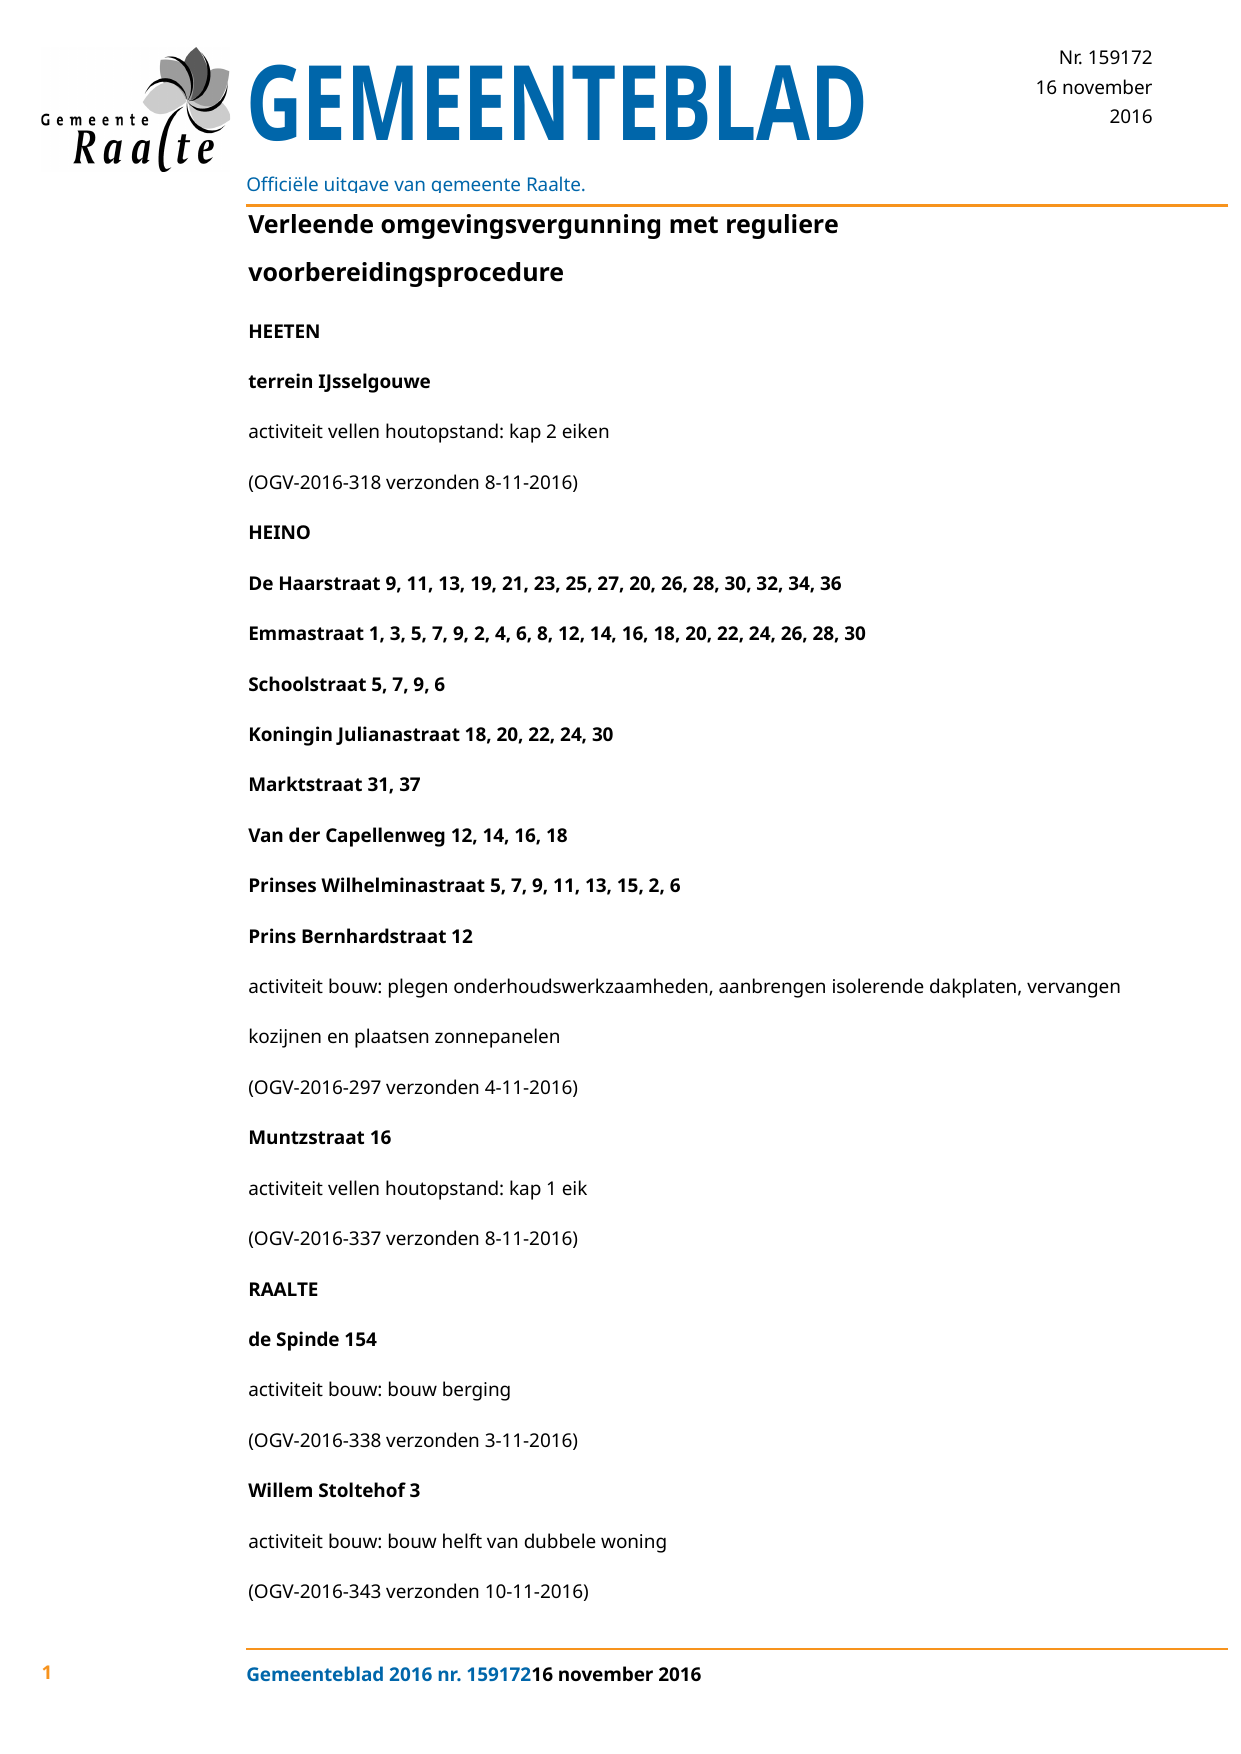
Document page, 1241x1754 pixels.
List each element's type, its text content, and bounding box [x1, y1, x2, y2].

text Verleende omgevingsvergunning met reguliere voorbereidingsprocedure [248, 207, 1152, 288]
text (OGV-2016-343 verzonden 10-11-2016) [248, 1578, 1152, 1604]
text Muntzstraat 16 [248, 1124, 1152, 1150]
text de Spinde 154 [248, 1326, 1152, 1352]
text HEINO [248, 519, 1152, 545]
text Koningin Julianastraat 18, 20, 22, 24, 30 [248, 721, 1152, 747]
text Prins Bernhardstraat 12 [248, 923, 1152, 949]
text De Haarstraat 9, 11, 13, 19, 21, 23, 25, 27, 20, 26, 28, 30, 32, 34, 36 [248, 570, 1152, 596]
text activiteit bouw: bouw berging [248, 1377, 1152, 1402]
picture [41, 47, 231, 172]
text Marktstraat 31, 37 [248, 772, 1152, 797]
text Emmastraat 1, 3, 5, 7, 9, 2, 4, 6, 8, 12, 14, 16, 18, 20, 22, 24, 26, 28, 30 [248, 620, 1152, 646]
text terrein IJsselgouwe [248, 368, 1152, 394]
text activiteit bouw: plegen onderhoudswerkzaamheden, aanbrengen isolerende dakplaten, vervangen [248, 973, 1152, 999]
text Van der Capellenweg 12, 14, 16, 18 [248, 822, 1152, 848]
text Willem Stoltehof 3 [248, 1477, 1152, 1503]
text (OGV-2016-297 verzonden 4-11-2016) [248, 1074, 1152, 1100]
text activiteit bouw: bouw helft van dubbele woning [248, 1528, 1152, 1554]
text RAALTE [248, 1276, 1152, 1302]
text HEETEN [248, 318, 1152, 344]
text activiteit vellen houtopstand: kap 2 eiken [248, 419, 1152, 444]
text Prinses Wilhelminastraat 5, 7, 9, 11, 13, 15, 2, 6 [248, 872, 1152, 898]
text (OGV-2016-337 verzonden 8-11-2016) [248, 1225, 1152, 1251]
text activiteit vellen houtopstand: kap 1 eik [248, 1175, 1152, 1201]
text (OGV-2016-338 verzonden 3-11-2016) [248, 1427, 1152, 1453]
text kozijnen en plaatsen zonnepanelen [248, 1024, 1152, 1049]
text (OGV-2016-318 verzonden 8-11-2016) [248, 469, 1152, 495]
text Schoolstraat 5, 7, 9, 6 [248, 671, 1152, 697]
